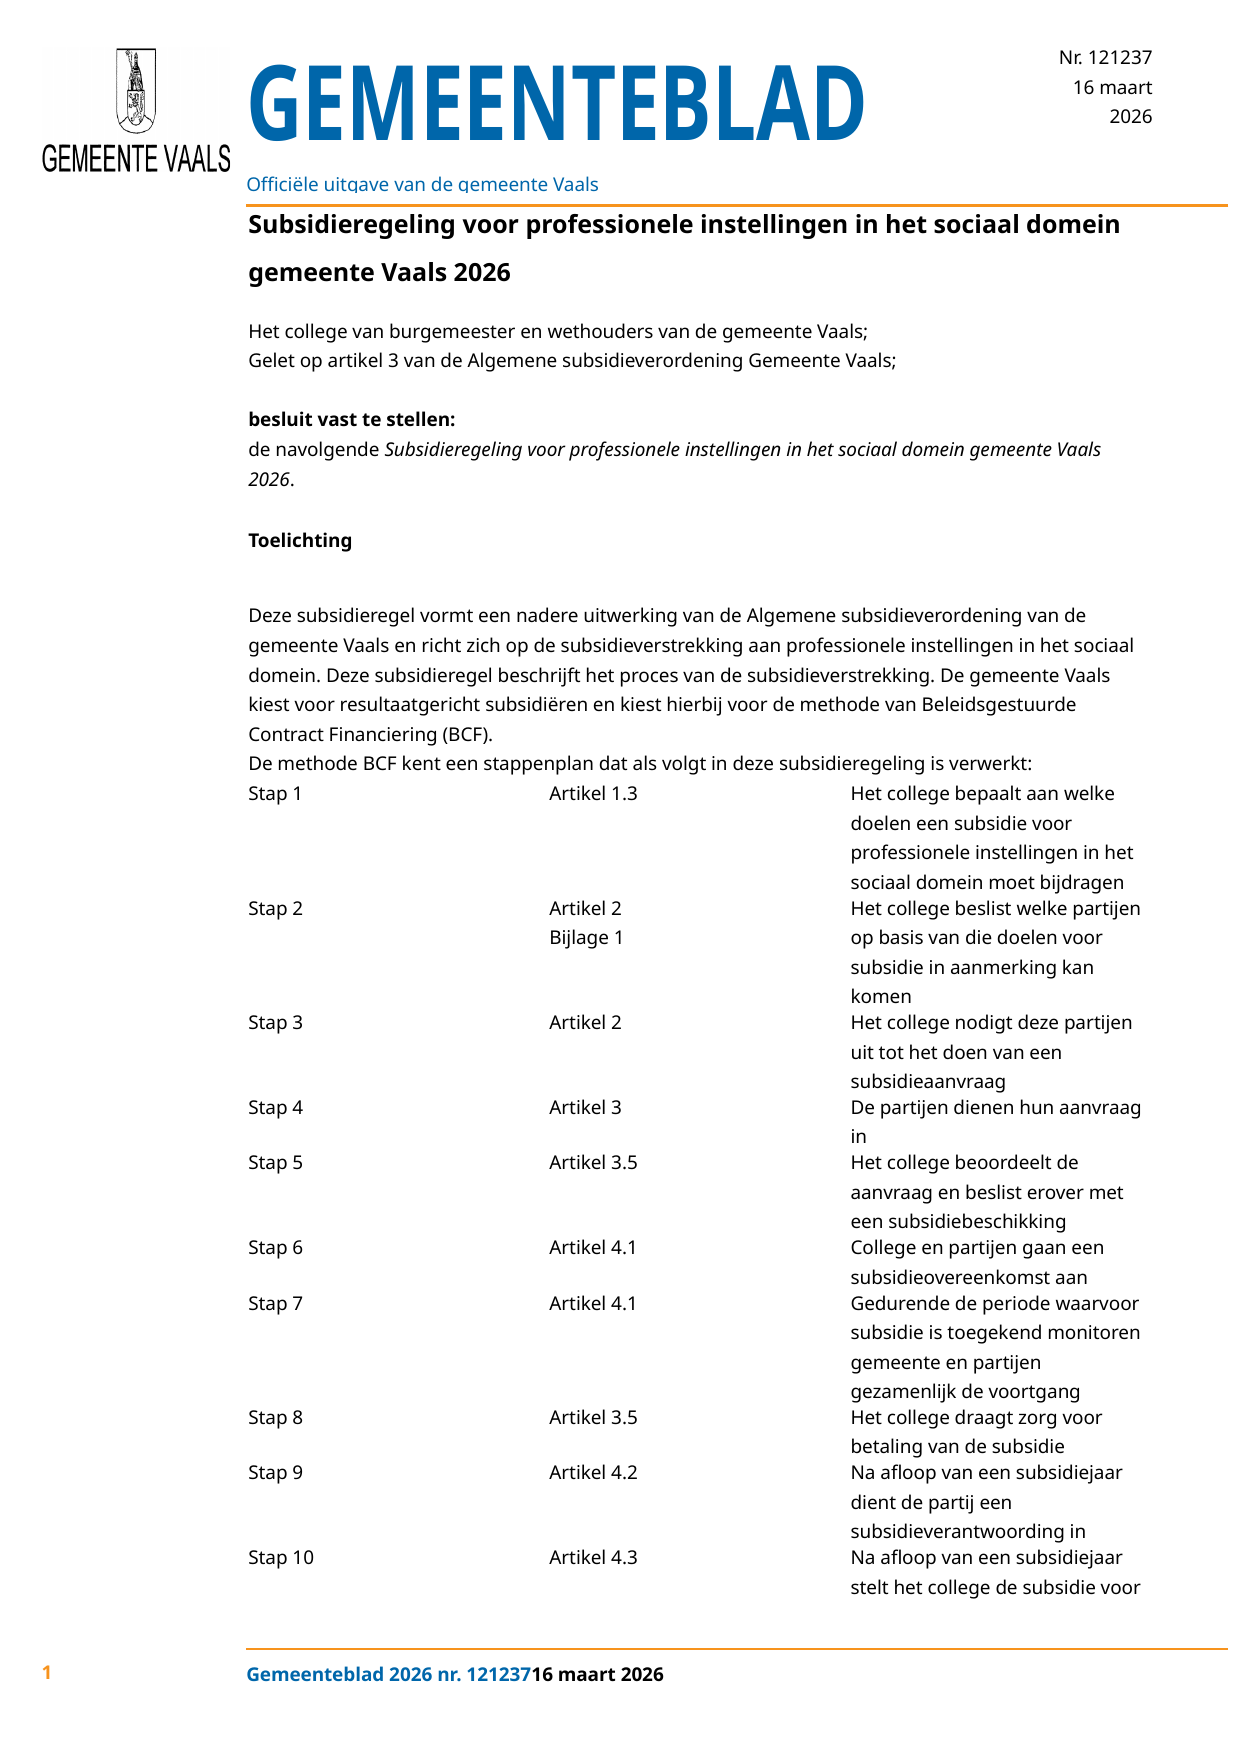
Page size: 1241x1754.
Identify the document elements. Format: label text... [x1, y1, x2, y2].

table_cell De partijen dienen hun aanvraag in [850, 1094, 1152, 1149]
text de navolgende Subsidieregeling voor professionele instellingen in het sociaal domein gemeente Vaals 2026. [248, 436, 1152, 492]
text Het college van burgemeester en wethouders van de gemeente Vaals; [248, 318, 1152, 344]
table_cell Artikel 4.1 [549, 1290, 850, 1404]
text Deze subsidieregel vormt een nadere uitwerking van de Algemene subsidieverordening van de gemeente Vaals en richt zich op de subsidieverstrekking aan professionele instellingen in het sociaal domein. Deze subsidieregel beschrijft het proces van de subsidieverstrekking. De gemeente Vaals kiest voor resultaatgericht subsidiëren en kiest hierbij voor de methode van Beleidsgestuurde Contract Financiering (BCF). [248, 603, 1152, 747]
table_cell Stap 3 [248, 1009, 549, 1094]
table_cell Het college beoordeelt de aanvraag en beslist erover met een subsidiebeschikking [850, 1150, 1152, 1234]
table_cell Stap 9 [248, 1460, 549, 1544]
text Gelet op artikel 3 van de Algemene subsidieverordening Gemeente Vaals; [248, 347, 1152, 373]
table_cell Na afloop van een subsidiejaar stelt het college de subsidie voor [850, 1544, 1152, 1600]
table_header Artikel 1.3 [549, 780, 850, 895]
table_cell Stap 5 [248, 1150, 549, 1234]
table_header Stap 1 [248, 780, 549, 895]
table_cell Stap 4 [248, 1094, 549, 1149]
picture [41, 47, 231, 172]
table_cell Stap 2 [248, 895, 549, 1009]
table_cell College en partijen gaan een subsidieovereenkomst aan [850, 1234, 1152, 1290]
table_cell Artikel 3.5 [549, 1150, 850, 1234]
table_cell Artikel 2 Bijlage 1 [549, 895, 850, 1009]
table_cell Het college beslist welke partijen op basis van die doelen voor subsidie in aanmerking kan komen [850, 895, 1152, 1009]
table_cell Artikel 4.1 [549, 1234, 850, 1290]
table_cell Stap 10 [248, 1544, 549, 1600]
text Toelichting [248, 525, 1152, 553]
table_cell Na afloop van een subsidiejaar dient de partij een subsidieverantwoording in [850, 1460, 1152, 1544]
table_cell Stap 8 [248, 1404, 549, 1459]
table_cell Artikel 3 [549, 1094, 850, 1149]
text Subsidieregeling voor professionele instellingen in het sociaal domein gemeente Vaals 2026 [248, 207, 1152, 288]
table_cell Artikel 4.2 [549, 1460, 850, 1544]
table_cell Stap 7 [248, 1290, 549, 1404]
text De methode BCF kent een stappenplan dat als volgt in deze subsidieregeling is verwerkt: [248, 751, 1152, 776]
table_cell Het college draagt zorg voor betaling van de subsidie [850, 1404, 1152, 1459]
table_cell Artikel 3.5 [549, 1404, 850, 1459]
text besluit vast te stellen: [248, 407, 1152, 432]
table_cell Stap 6 [248, 1234, 549, 1290]
table_cell Gedurende de periode waarvoor subsidie is toegekend monitoren gemeente en partijen gezamenlijk de voortgang [850, 1290, 1152, 1404]
table_header Het college bepaalt aan welke doelen een subsidie voor professionele instellingen in het sociaal domein moet bijdragen [850, 780, 1152, 895]
table_cell Artikel 2 [549, 1009, 850, 1094]
table_cell Artikel 4.3 [549, 1544, 850, 1600]
table_cell Het college nodigt deze partijen uit tot het doen van een subsidieaanvraag [850, 1009, 1152, 1094]
